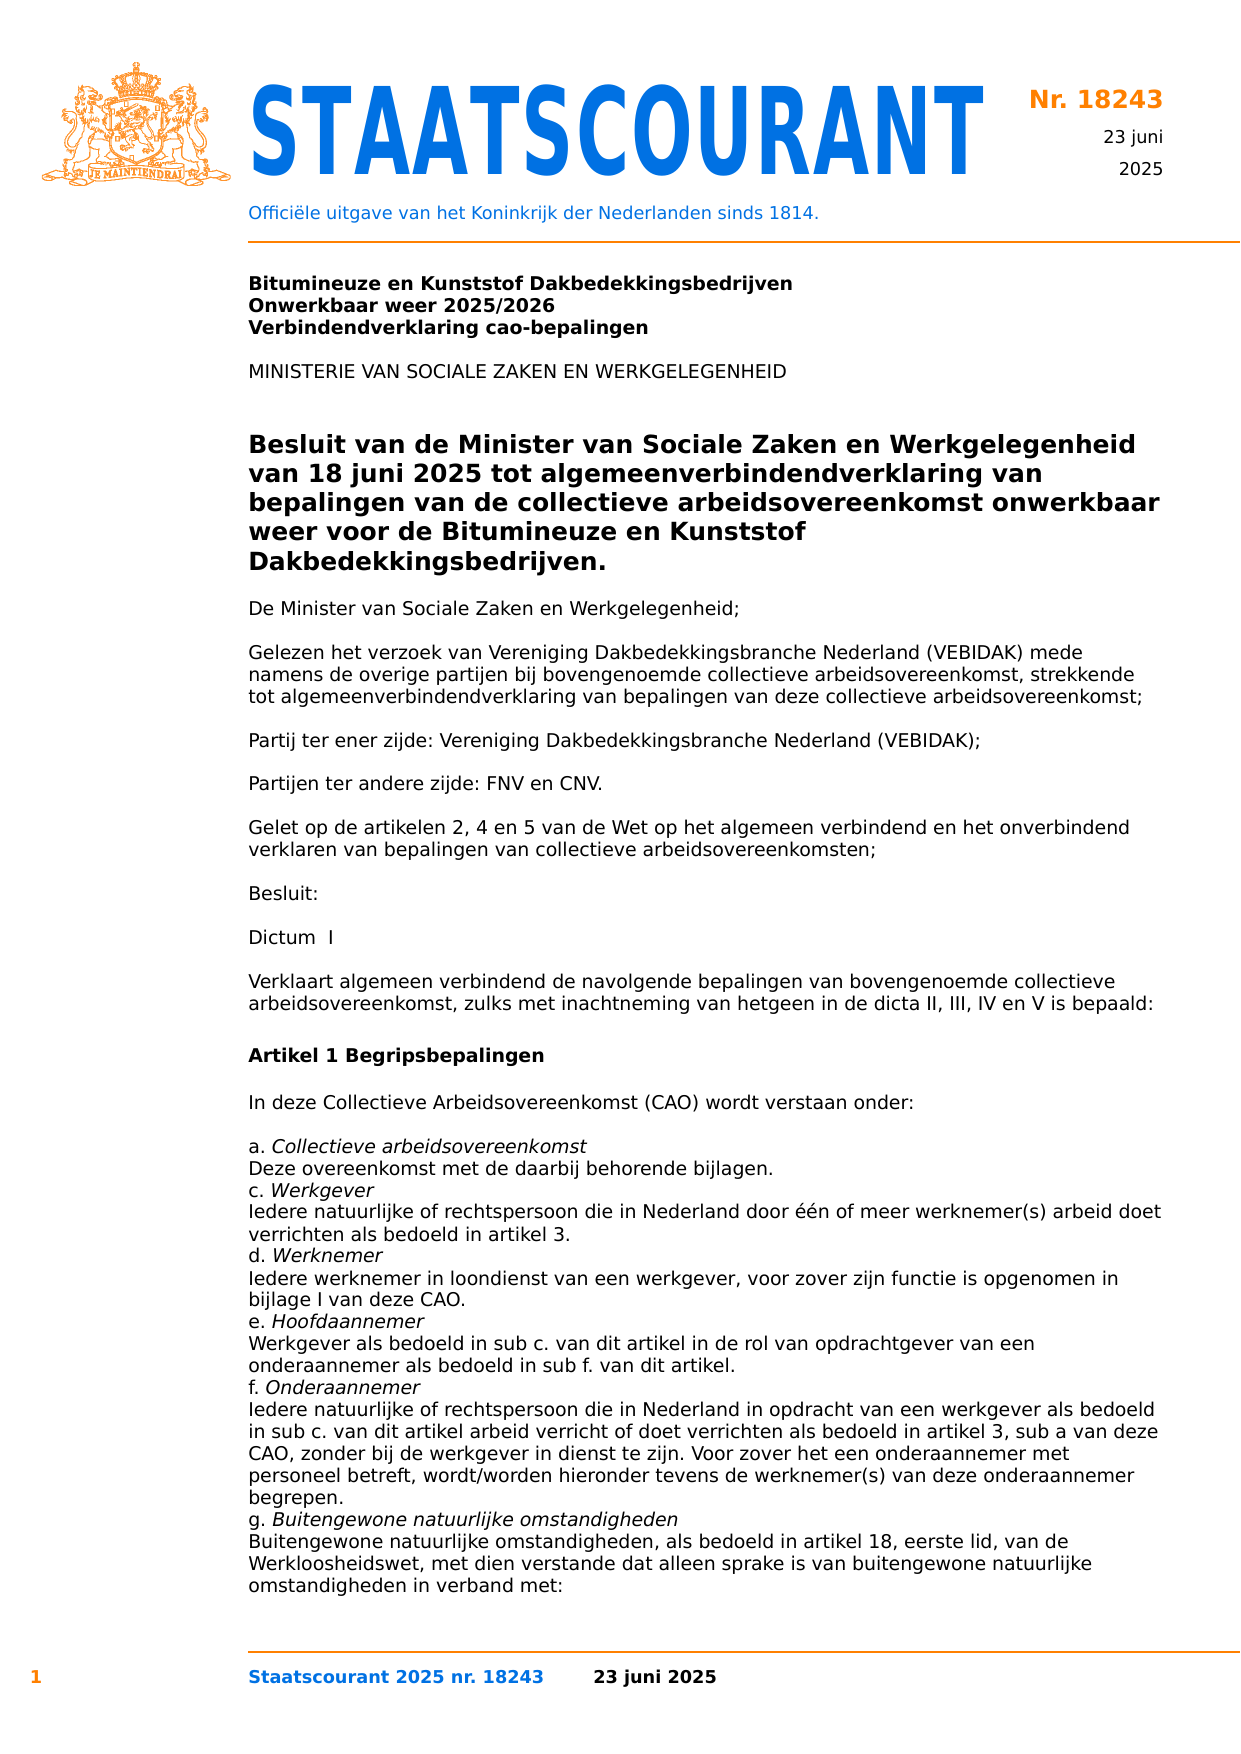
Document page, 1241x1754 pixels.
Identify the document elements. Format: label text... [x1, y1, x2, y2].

subtitle Besluit van de Minister van Sociale Zaken en Werkgelegenheid van 18 juni 2025 tot algemeenverbindendverklaring van bepalingen van de collectieve arbeidsovereenkomst onwerkbaar weer voor de Bitumineuze en Kunststof Dakbedekkingsbedrijven. [248, 430, 1163, 576]
text Gelezen het verzoek van Vereniging Dakbedekkingsbranche Nederland (VEBIDAK) mede namens de overige partijen bij bovengenoemde collectieve arbeidsovereenkomst, strekkende tot algemeenverbindendverklaring van bepalingen van deze collectieve arbeidsovereenkomst; [248, 642, 1163, 708]
text Gelet op de artikelen 2, 4 en 5 van de Wet op het algemeen verbindend en het onverbindend verklaren van bepalingen van collectieve arbeidsovereenkomsten; [248, 817, 1163, 861]
subtitle Artikel 1 Begripsbepalingen [248, 1045, 1163, 1067]
text Besluit: [248, 883, 1163, 905]
text d. Werknemer [248, 1245, 1163, 1267]
text Onwerkbaar weer 2025/2026 [248, 295, 1163, 317]
table_header Nr. 18243 [998, 62, 1240, 121]
text g. Buitengewone natuurlijke omstandigheden [248, 1509, 1163, 1531]
table_cell 2025 [998, 153, 1240, 203]
text In deze Collectieve Arbeidsovereenkomst (CAO) wordt verstaan onder: [248, 1092, 1163, 1114]
text Iedere natuurlijke of rechtspersoon die in Nederland in opdracht van een werkgever als bedoeld in sub c. van dit artikel arbeid verricht of doet verrichten als bedoeld in artikel 3, sub a van deze CAO, zonder bij de werkgever in dienst te zijn. Voor zover het een onderaannemer met personeel betreft, wordt/worden hieronder tevens de werknemer(s) van deze onderaannemer begrepen. [248, 1399, 1163, 1509]
text Bitumineuze en Kunststof Dakbedekkingsbedrijven [248, 273, 1163, 295]
text f. Onderaannemer [248, 1377, 1163, 1399]
text Iedere natuurlijke of rechtspersoon die in Nederland door één of meer werknemer(s) arbeid doet verrichten als bedoeld in artikel 3. [248, 1201, 1163, 1245]
text a. Collectieve arbeidsovereenkomst [248, 1136, 1163, 1157]
table_cell Officiële uitgave van het Koninkrijk der Nederlanden sinds 1814. [248, 203, 1240, 241]
table_cell 23 juni [998, 121, 1240, 153]
text Verklaart algemeen verbindend de navolgende bepalingen van bovengenoemde collectieve arbeidsovereenkomst, zulks met inachtneming van hetgeen in de dicta II, III, IV en V is bepaald: [248, 971, 1163, 1015]
text c. Werkgever [248, 1179, 1163, 1201]
text Iedere werknemer in loondienst van een werkgever, voor zover zijn functie is opgenomen in bijlage I van deze CAO. [248, 1267, 1163, 1311]
text De Minister van Sociale Zaken en Werkgelegenheid; [248, 598, 1163, 620]
text Verbindendverklaring cao-bepalingen [248, 317, 1163, 339]
text Dictum I [248, 927, 1163, 949]
text Partij ter ener zijde: Vereniging Dakbedekkingsbranche Nederland (VEBIDAK); [248, 729, 1163, 751]
text Buitengewone natuurlijke omstandigheden, als bedoeld in artikel 18, eerste lid, van de Werkloosheidswet, met dien verstande dat alleen sprake is van buitengewone natuurlijke omstandigheden in verband met: [248, 1531, 1163, 1597]
text MINISTERIE VAN SOCIALE ZAKEN EN WERKGELEGENHEID [248, 361, 1163, 383]
table_header STAATSCOURANT [248, 62, 998, 203]
table_header [25, 62, 248, 241]
text Deze overeenkomst met de daarbij behorende bijlagen. [248, 1157, 1163, 1179]
text e. Hoofdaannemer [248, 1311, 1163, 1333]
text Werkgever als bedoeld in sub c. van dit artikel in de rol van opdrachtgever van een onderaannemer als bedoeld in sub f. van dit artikel. [248, 1333, 1163, 1377]
text Partijen ter andere zijde: FNV en CNV. [248, 773, 1163, 795]
picture [41, 62, 231, 186]
